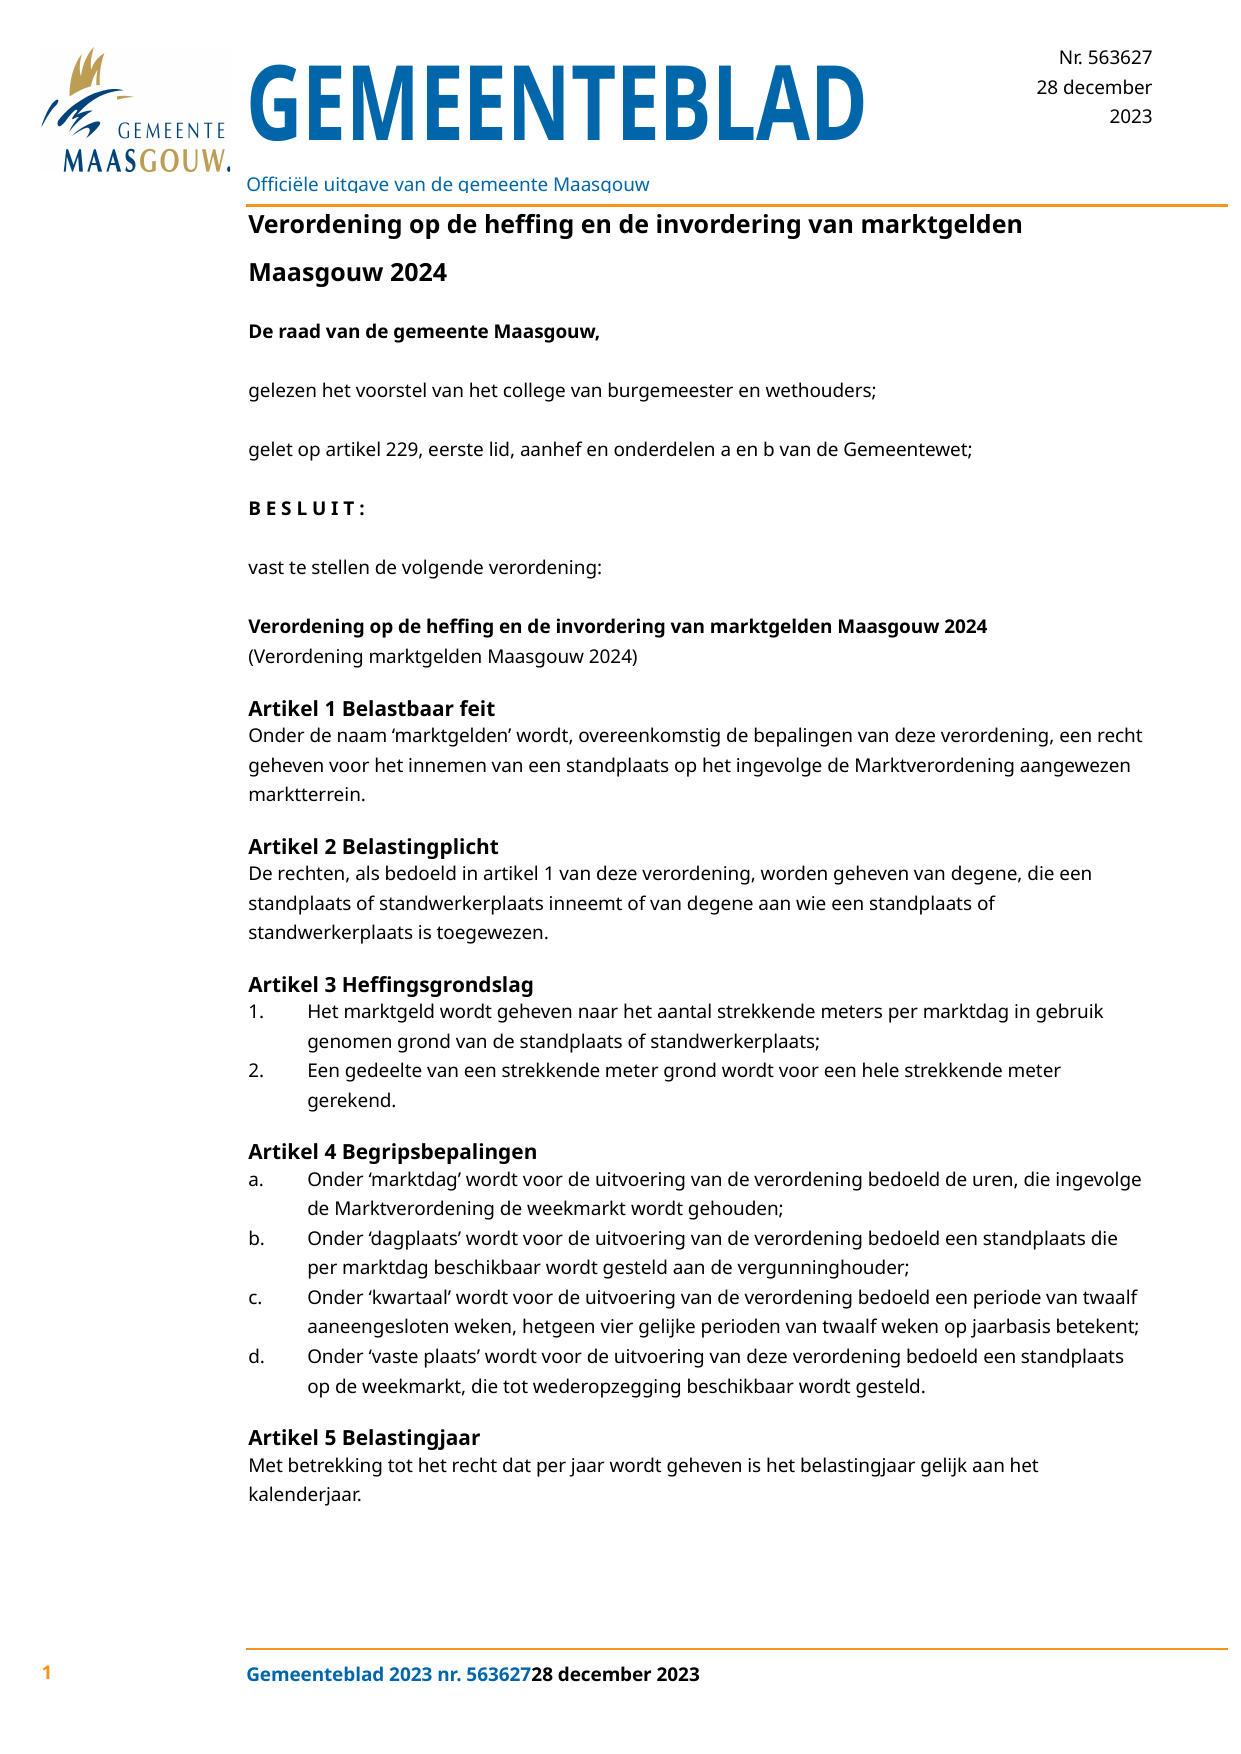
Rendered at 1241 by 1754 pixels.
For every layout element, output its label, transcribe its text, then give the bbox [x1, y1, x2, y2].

text Met betrekking tot het recht dat per jaar wordt geheven is het belastingjaar gelijk aan het kalenderjaar. [248, 1452, 1152, 1507]
text Onder de naam ‘marktgelden’ wordt, overeenkomstig de bepalingen van deze verordening, een recht geheven voor het innemen van een standplaats op het ingevolge de Marktverordening aangewezen marktterrein. [248, 722, 1152, 807]
text Artikel 5 Belastingjaar [248, 1423, 1152, 1452]
text Verordening op de heffing en de invordering van marktgelden Maasgouw 2024 [248, 614, 1152, 639]
text B E S L U I T : [248, 495, 1152, 521]
list Een gedeelte van een strekkende meter grond wordt voor een hele strekkende meter gerekend. [248, 1057, 1152, 1113]
text gelet op artikel 229, eerste lid, aanhef en onderdelen a en b van de Gemeentewet; [248, 436, 1152, 462]
list Onder ‘kwartaal’ wordt voor de uitvoering van de verordening bedoeld een periode van twaalf aaneengesloten weken, hetgeen vier gelijke perioden van twaalf weken op jaarbasis betekent; [248, 1284, 1152, 1339]
text De raad van de gemeente Maasgouw, [248, 318, 1152, 344]
text De rechten, als bedoeld in artikel 1 van deze verordening, worden geheven van degene, die een standplaats of standwerkerplaats inneemt of van degene aan wie een standplaats of standwerkerplaats is toegewezen. [248, 860, 1152, 945]
text Artikel 1 Belastbaar feit [248, 694, 1152, 722]
text gelezen het voorstel van het college van burgemeester en wethouders; [248, 377, 1152, 403]
text vast te stellen de volgende verordening: [248, 554, 1152, 580]
text Verordening op de heffing en de invordering van marktgelden Maasgouw 2024 [248, 207, 1152, 288]
list Onder ‘marktdag’ wordt voor de uitvoering van de verordening bedoeld de uren, die ingevolge de Marktverordening de weekmarkt wordt gehouden; [248, 1166, 1152, 1221]
text Artikel 4 Begripsbepalingen [248, 1137, 1152, 1166]
text (Verordening marktgelden Maasgouw 2024) [248, 643, 1152, 669]
list Onder ‘vaste plaats’ wordt voor de uitvoering van deze verordening bedoeld een standplaats op de weekmarkt, die tot wederopzegging beschikbaar wordt gesteld. [248, 1343, 1152, 1399]
text Artikel 2 Belastingplicht [248, 832, 1152, 860]
list Onder ‘dagplaats’ wordt voor de uitvoering van de verordening bedoeld een standplaats die per marktdag beschikbaar wordt gesteld aan de vergunninghouder; [248, 1225, 1152, 1280]
picture [41, 47, 231, 172]
text Artikel 3 Heffingsgrondslag [248, 970, 1152, 998]
list Het marktgeld wordt geheven naar het aantal strekkende meters per marktdag in gebruik genomen grond van de standplaats of standwerkerplaats; [248, 998, 1152, 1053]
